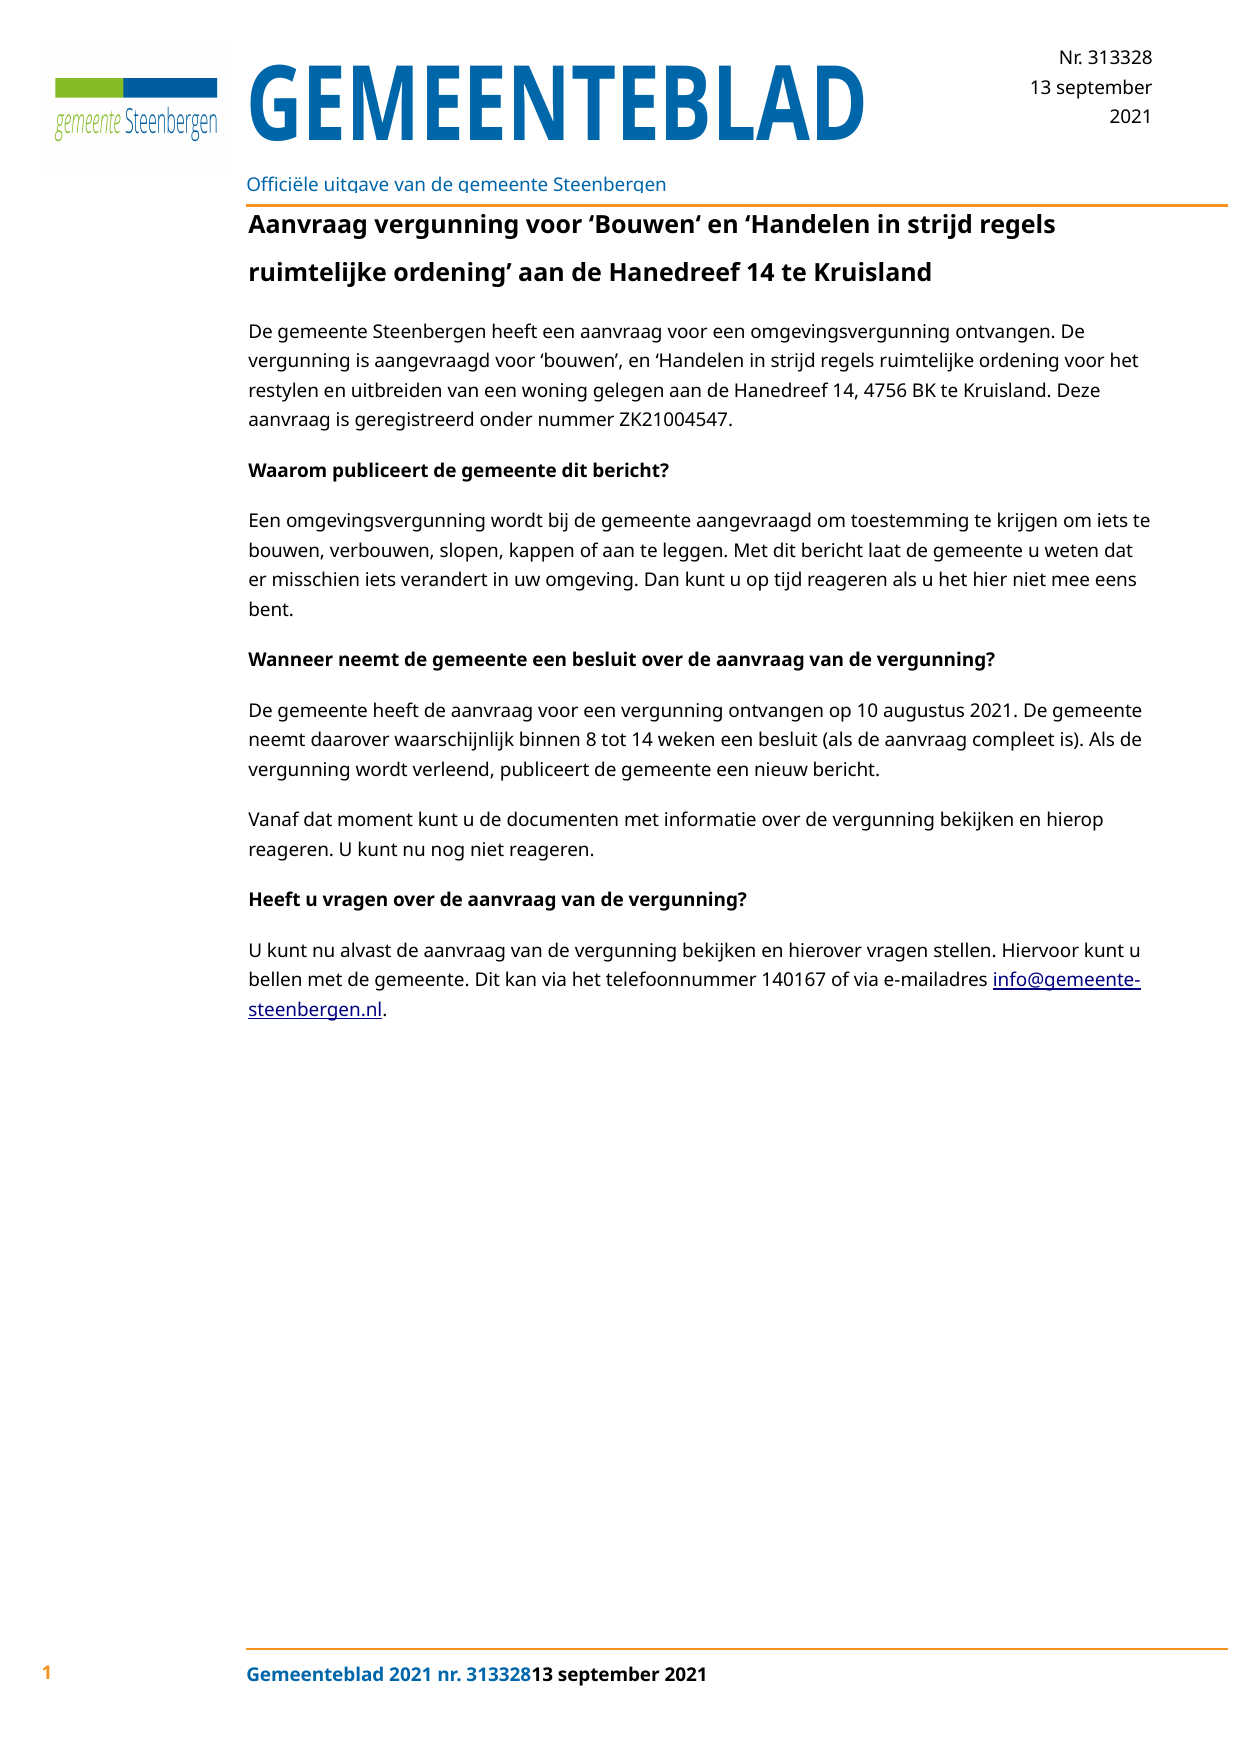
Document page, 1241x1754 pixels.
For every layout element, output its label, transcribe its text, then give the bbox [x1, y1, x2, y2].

text Aanvraag vergunning voor ‘Bouwen‘ en ‘Handelen in strijd regels ruimtelijke ordening’ aan de Hanedreef 14 te Kruisland [248, 207, 1152, 288]
text Vanaf dat moment kunt u de documenten met informatie over de vergunning bekijken en hierop reageren. U kunt nu nog niet reageren. [248, 807, 1152, 862]
text Heeft u vragen over de aanvraag van de vergunning? [248, 887, 1152, 912]
text De gemeente heeft de aanvraag voor een vergunning ontvangen op 10 augustus 2021. De gemeente neemt daarover waarschijnlijk binnen 8 tot 14 weken een besluit (als de aanvraag compleet is). Als de vergunning wordt verleend, publiceert de gemeente een nieuw bericht. [248, 697, 1152, 782]
text De gemeente Steenbergen heeft een aanvraag voor een omgevingsvergunning ontvangen. De vergunning is aangevraagd voor ‘bouwen’, en ‘Handelen in strijd regels ruimtelijke ordening voor het restylen en uitbreiden van een woning gelegen aan de Hanedreef 14, 4756 BK te Kruisland. Deze aanvraag is geregistreerd onder nummer ZK21004547. [248, 318, 1152, 432]
text Een omgevingsvergunning wordt bij de gemeente aangevraagd om toestemming te krijgen om iets te bouwen, verbouwen, slopen, kappen of aan te leggen. Met dit bericht laat de gemeente u weten dat er misschien iets verandert in uw omgeving. Dan kunt u op tijd reageren als u het hier niet mee eens bent. [248, 507, 1152, 622]
picture [41, 47, 231, 172]
text Waarom publiceert de gemeente dit bericht? [248, 457, 1152, 483]
text U kunt nu alvast de aanvraag van de vergunning bekijken en hierover vragen stellen. Hiervoor kunt u bellen met de gemeente. Dit kan via het telefoonnummer 140167 of via e-mailadres info@gemeente-steenbergen.nl. [248, 937, 1152, 1022]
text Wanneer neemt de gemeente een besluit over de aanvraag van de vergunning? [248, 647, 1152, 672]
